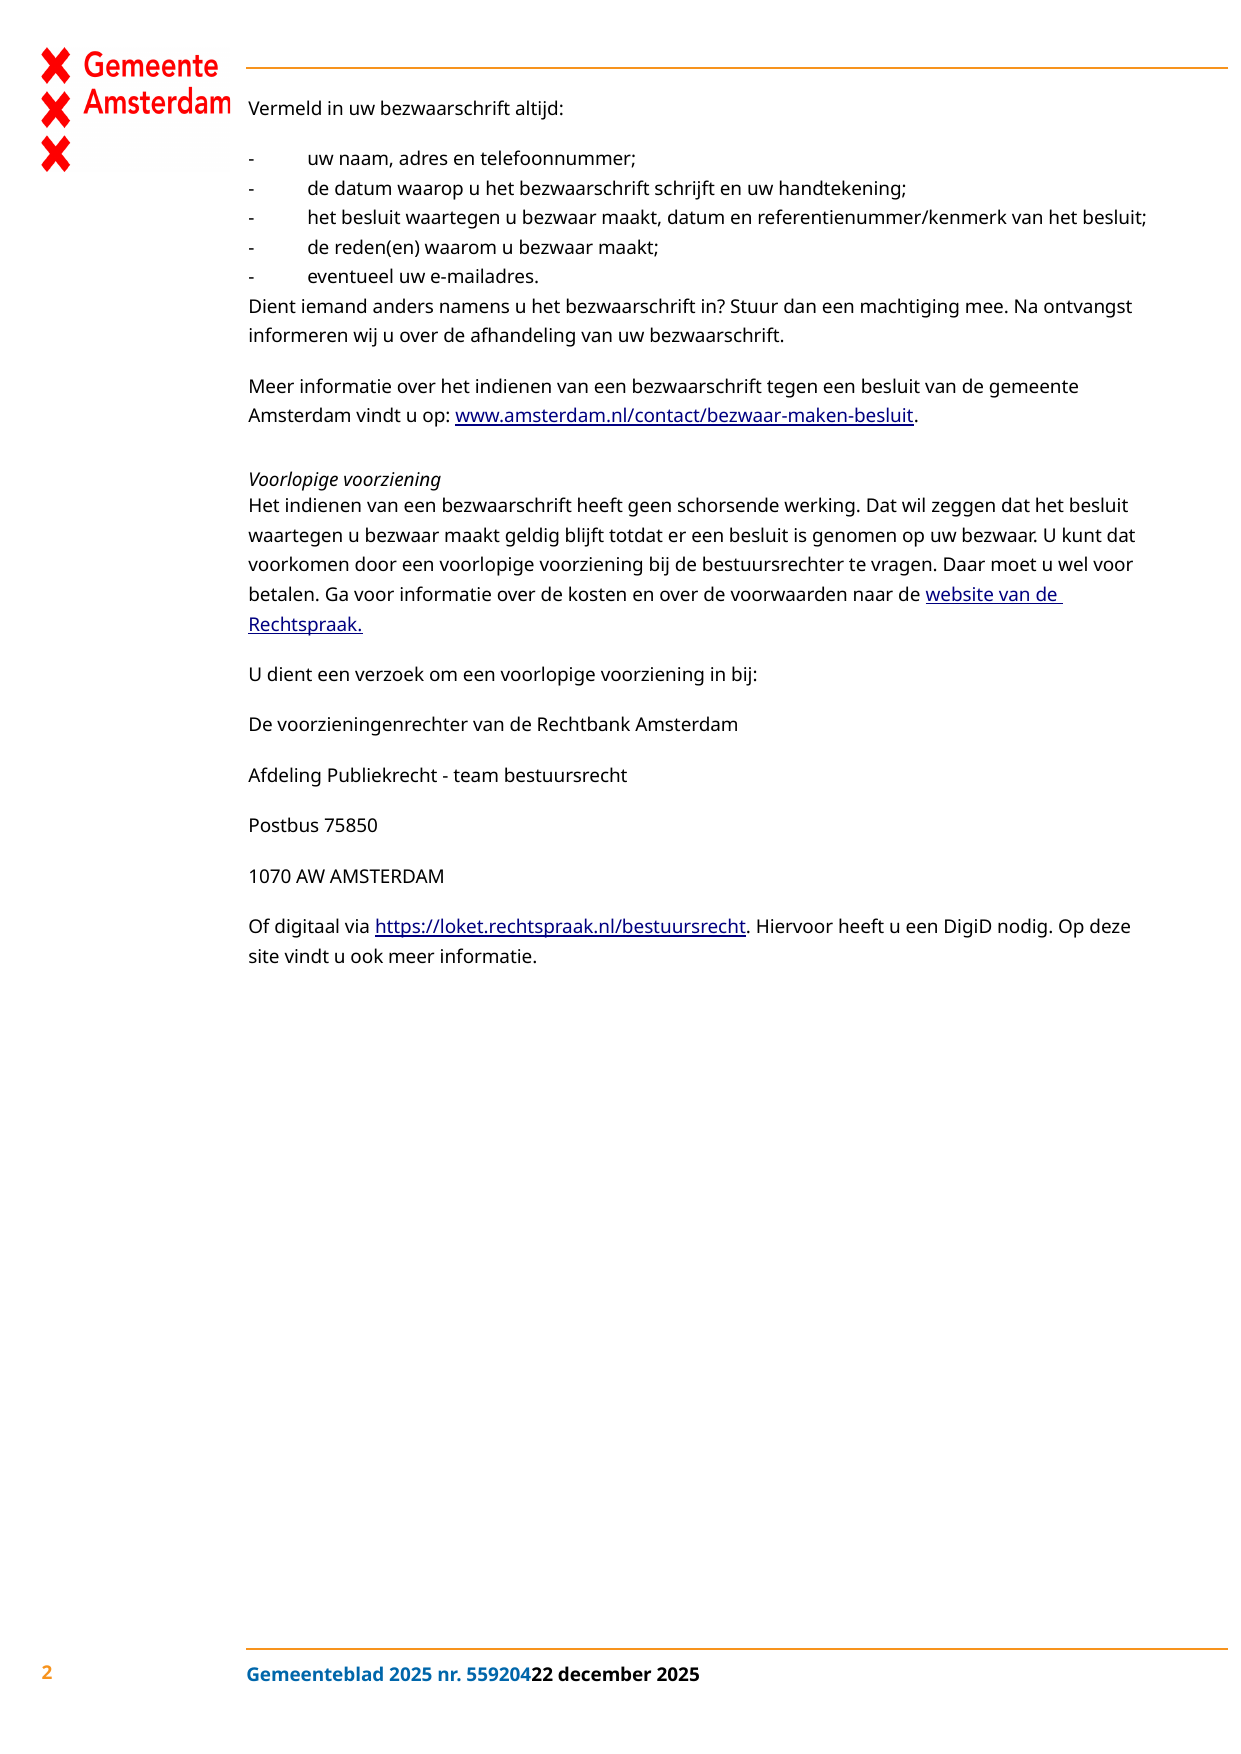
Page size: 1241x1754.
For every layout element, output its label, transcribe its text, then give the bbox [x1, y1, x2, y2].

text Postbus 75850 [248, 812, 1152, 838]
picture [41, 47, 231, 172]
text Voorlopige voorziening [248, 467, 1152, 492]
text Vermeld in uw bezwaarschrift altijd: [248, 95, 1152, 121]
list het besluit waartegen u bezwaar maakt, datum en referentienummer/kenmerk van het besluit; [248, 204, 1152, 230]
text De voorzieningenrechter van de Rechtbank Amsterdam [248, 712, 1152, 737]
list eventueel uw e-mailadres. [248, 263, 1152, 289]
text Meer informatie over het indienen van een bezwaarschrift tegen een besluit van de gemeente Amsterdam vindt u op: www.amsterdam.nl/contact/bezwaar-maken-besluit. [248, 373, 1152, 428]
list de datum waarop u het bezwaarschrift schrijft en uw handtekening; [248, 175, 1152, 201]
text Afdeling Publiekrecht - team bestuursrecht [248, 762, 1152, 788]
text U dient een verzoek om een voorlopige voorziening in bij: [248, 661, 1152, 687]
text Dient iemand anders namens u het bezwaarschrift in? Stuur dan een machtiging mee. Na ontvangst informeren wij u over de afhandeling van uw bezwaarschrift. [248, 293, 1152, 348]
text 1070 AW AMSTERDAM [248, 863, 1152, 888]
text Het indienen van een bezwaarschrift heeft geen schorsende werking. Dat wil zeggen dat het besluit waartegen u bezwaar maakt geldig blijft totdat er een besluit is genomen op uw bezwaar. U kunt dat voorkomen door een voorlopige voorziening bij de bestuursrechter te vragen. Daar moet u wel voor betalen. Ga voor informatie over de kosten en over de voorwaarden naar de website van de Rechtspraak. [248, 492, 1152, 636]
list de reden(en) waarom u bezwaar maakt; [248, 234, 1152, 260]
text Of digitaal via https://loket.rechtspraak.nl/bestuursrecht. Hiervoor heeft u een DigiD nodig. Op deze site vindt u ook meer informatie. [248, 913, 1152, 968]
list uw naam, adres en telefoonnummer; [248, 145, 1152, 171]
